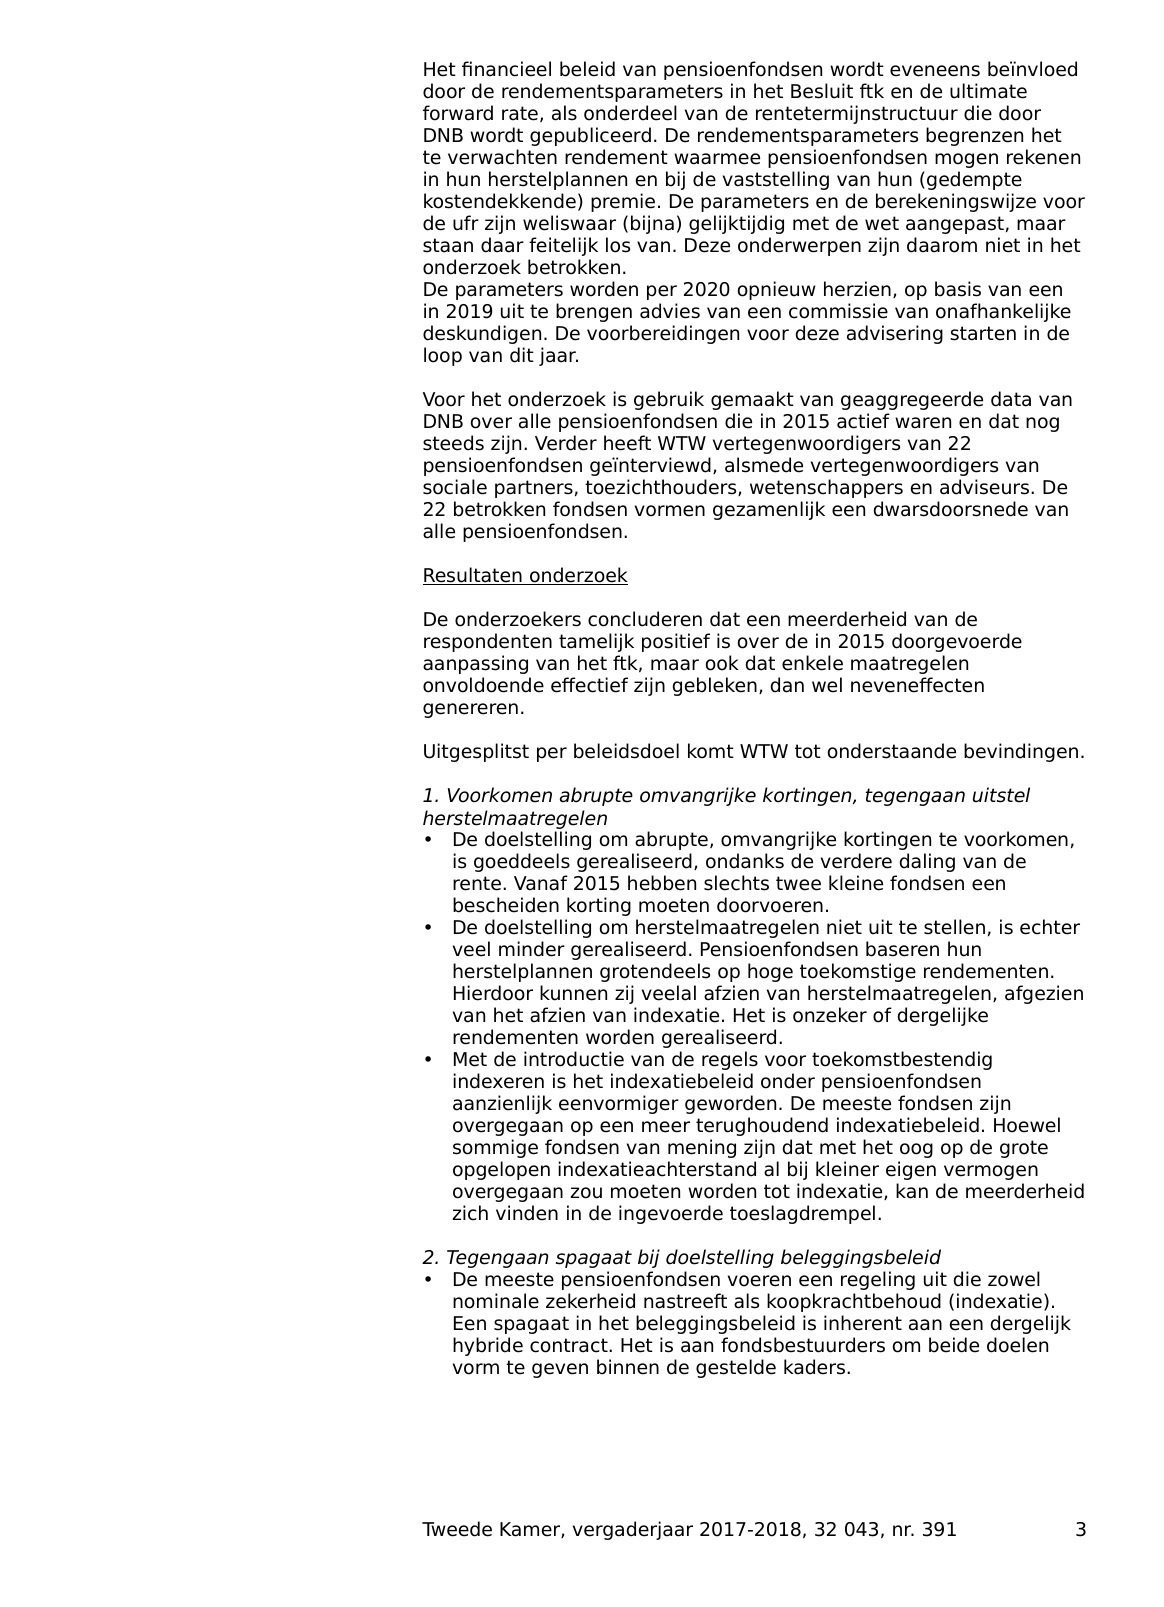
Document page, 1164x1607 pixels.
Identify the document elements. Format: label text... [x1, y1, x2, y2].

text Het financieel beleid van pensioenfondsen wordt eveneens beïnvloed door de rendementsparameters in het Besluit ftk en de ultimate forward rate, als onderdeel van de rentetermijnstructuur die door DNB wordt gepubliceerd. De rendementsparameters begrenzen het te verwachten rendement waarmee pensioenfondsen mogen rekenen in hun herstelplannen en bij de vaststelling van hun (gedempte kostendekkende) premie. De parameters en de berekeningswijze voor de ufr zijn weliswaar (bijna) gelijktijdig met de wet aangepast, maar staan daar feitelijk los van. Deze onderwerpen zijn daarom niet in het onderzoek betrokken. [422, 59, 1087, 279]
text Uitgesplitst per beleidsdoel komt WTW tot onderstaande bevindingen. [422, 741, 1087, 763]
subtitle 1. Voorkomen abrupte omvangrijke kortingen, tegengaan uitstel herstelmaatregelen [422, 785, 1087, 829]
text • Met de introductie van de regels voor toekomstbestendig indexeren is het indexatiebeleid onder pensioenfondsen aanzienlijk eenvormiger geworden. De meeste fondsen zijn overgegaan op een meer terughoudend indexatiebeleid. Hoewel sommige fondsen van mening zijn dat met het oog op de grote opgelopen indexatieachterstand al bij kleiner eigen vermogen overgegaan zou moeten worden tot indexatie, kan de meerderheid zich vinden in de ingevoerde toeslagdrempel. [422, 1049, 1087, 1225]
subtitle 2. Tegengaan spagaat bij doelstelling beleggingsbeleid [422, 1247, 1087, 1269]
text De onderzoekers concluderen dat een meerderheid van de respondenten tamelijk positief is over de in 2015 doorgevoerde aanpassing van het ftk, maar ook dat enkele maatregelen onvoldoende effectief zijn gebleken, dan wel neveneffecten genereren. [422, 609, 1087, 719]
text De parameters worden per 2020 opnieuw herzien, op basis van een in 2019 uit te brengen advies van een commissie van onafhankelijke deskundigen. De voorbereidingen voor deze advisering starten in de loop van dit jaar. [422, 279, 1087, 367]
text • De meeste pensioenfondsen voeren een regeling uit die zowel nominale zekerheid nastreeft als koopkrachtbehoud (indexatie). Een spagaat in het beleggingsbeleid is inherent aan een dergelijk hybride contract. Het is aan fondsbestuurders om beide doelen vorm te geven binnen de gestelde kaders. [422, 1269, 1087, 1379]
text • De doelstelling om herstelmaatregelen niet uit te stellen, is echter veel minder gerealiseerd. Pensioenfondsen baseren hun herstelplannen grotendeels op hoge toekomstige rendementen. Hierdoor kunnen zij veelal afzien van herstelmaatregelen, afgezien van het afzien van indexatie. Het is onzeker of dergelijke rendementen worden gerealiseerd. [422, 917, 1087, 1049]
text Voor het onderzoek is gebruik gemaakt van geaggregeerde data van DNB over alle pensioenfondsen die in 2015 actief waren en dat nog steeds zijn. Verder heeft WTW vertegenwoordigers van 22 pensioenfondsen geïnterviewd, alsmede vertegenwoordigers van sociale partners, toezichthouders, wetenschappers en adviseurs. De 22 betrokken fondsen vormen gezamenlijk een dwarsdoorsnede van alle pensioenfondsen. [422, 389, 1087, 543]
subtitle Resultaten onderzoek [422, 565, 1087, 587]
text • De doelstelling om abrupte, omvangrijke kortingen te voorkomen, is goeddeels gerealiseerd, ondanks de verdere daling van de rente. Vanaf 2015 hebben slechts twee kleine fondsen een bescheiden korting moeten doorvoeren. [422, 829, 1087, 917]
